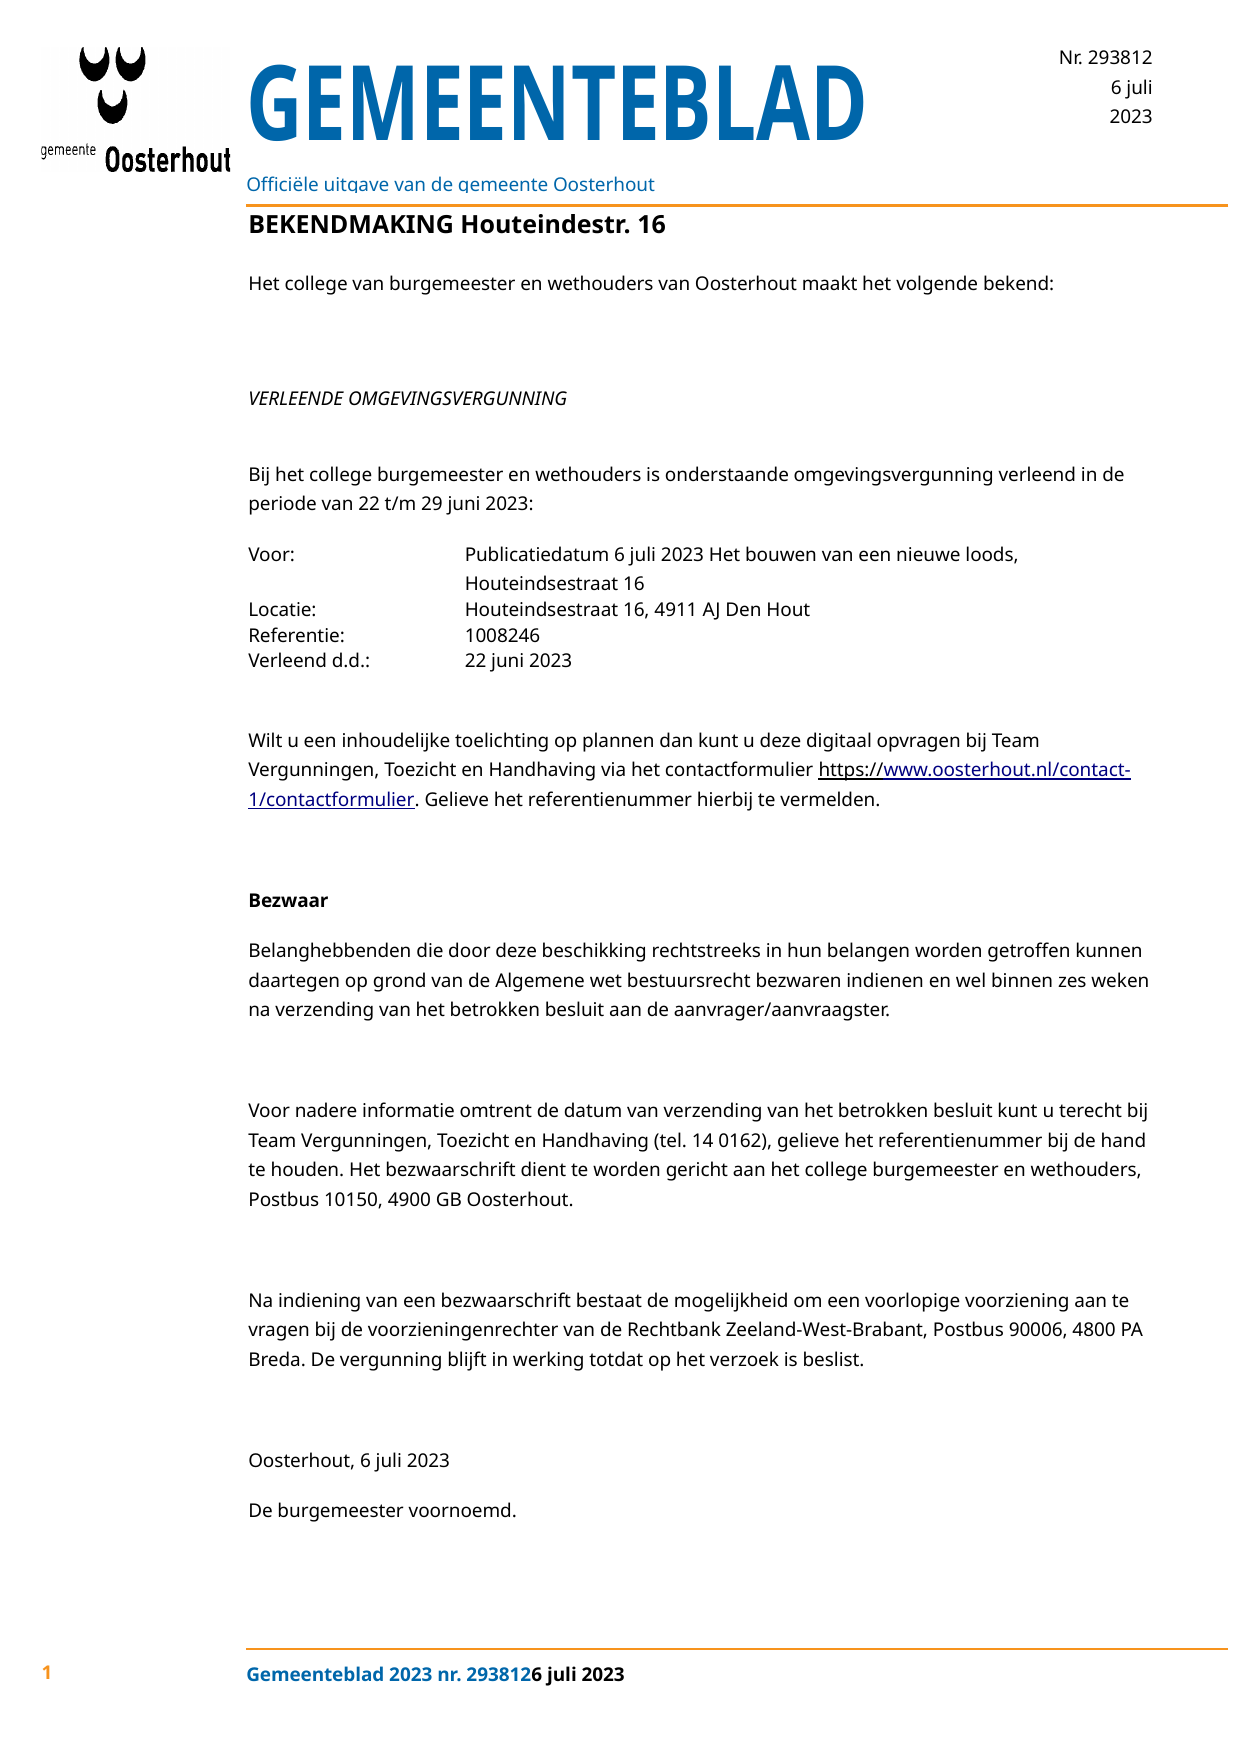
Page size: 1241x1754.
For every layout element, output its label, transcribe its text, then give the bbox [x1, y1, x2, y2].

text BEKENDMAKING Houteindestr. 16 [248, 207, 1152, 241]
table_cell Locatie: [248, 596, 464, 622]
text VERLEENDE OMGEVINGSVERGUNNING [248, 385, 1152, 410]
table_cell 1008246 [465, 622, 1152, 648]
table_cell Houteindsestraat 16, 4911 AJ Den Hout [465, 596, 1152, 622]
text Wilt u een inhoudelijke toelichting op plannen dan kunt u deze digitaal opvragen bij Team Vergunningen, Toezicht en Handhaving via het contactformulier https://www.oosterhout.nl/contact-1/contactformulier. Gelieve het referentienummer hierbij te vermelden. [248, 727, 1152, 812]
text Bij het college burgemeester en wethouders is onderstaande omgevingsvergunning verleend in de periode van 22 t/m 29 juni 2023: [248, 461, 1152, 516]
text Voor nadere informatie omtrent de datum van verzending van het betrokken besluit kunt u terecht bij Team Vergunningen, Toezicht en Handhaving (tel. 14 0162), gelieve het referentienummer bij de hand te houden. Het bezwaarschrift dient te worden gericht aan het college burgemeester en wethouders, Postbus 10150, 4900 GB Oosterhout. [248, 1097, 1152, 1212]
table_cell Referentie: [248, 622, 464, 648]
text Het college van burgemeester en wethouders van Oosterhout maakt het volgende bekend: [248, 270, 1152, 296]
table_header Voor: [248, 541, 464, 596]
text De burgemeester voornoemd. [248, 1497, 1152, 1523]
text Belanghebbenden die door deze beschikking rechtstreeks in hun belangen worden getroffen kunnen daartegen op grond van de Algemene wet bestuursrecht bezwaren indienen en wel binnen zes weken na verzending van het betrokken besluit aan de aanvrager/aanvraagster. [248, 937, 1152, 1022]
text Na indiening van een bezwaarschrift bestaat de mogelijkheid om een voorlopige voorziening aan te vragen bij de voorzieningenrechter van de Rechtbank Zeeland-West-Brabant, Postbus 90006, 4800 PA Breda. De vergunning blijft in werking totdat op het verzoek is beslist. [248, 1287, 1152, 1372]
text Oosterhout, 6 juli 2023 [248, 1447, 1152, 1473]
picture [41, 47, 231, 172]
table_cell 22 juni 2023 [465, 648, 1152, 673]
table_header Publicatiedatum 6 juli 2023 Het bouwen van een nieuwe loods, Houteindsestraat 16 [465, 541, 1152, 596]
table_cell Verleend d.d.: [248, 648, 464, 673]
text Bezwaar [248, 887, 1152, 913]
